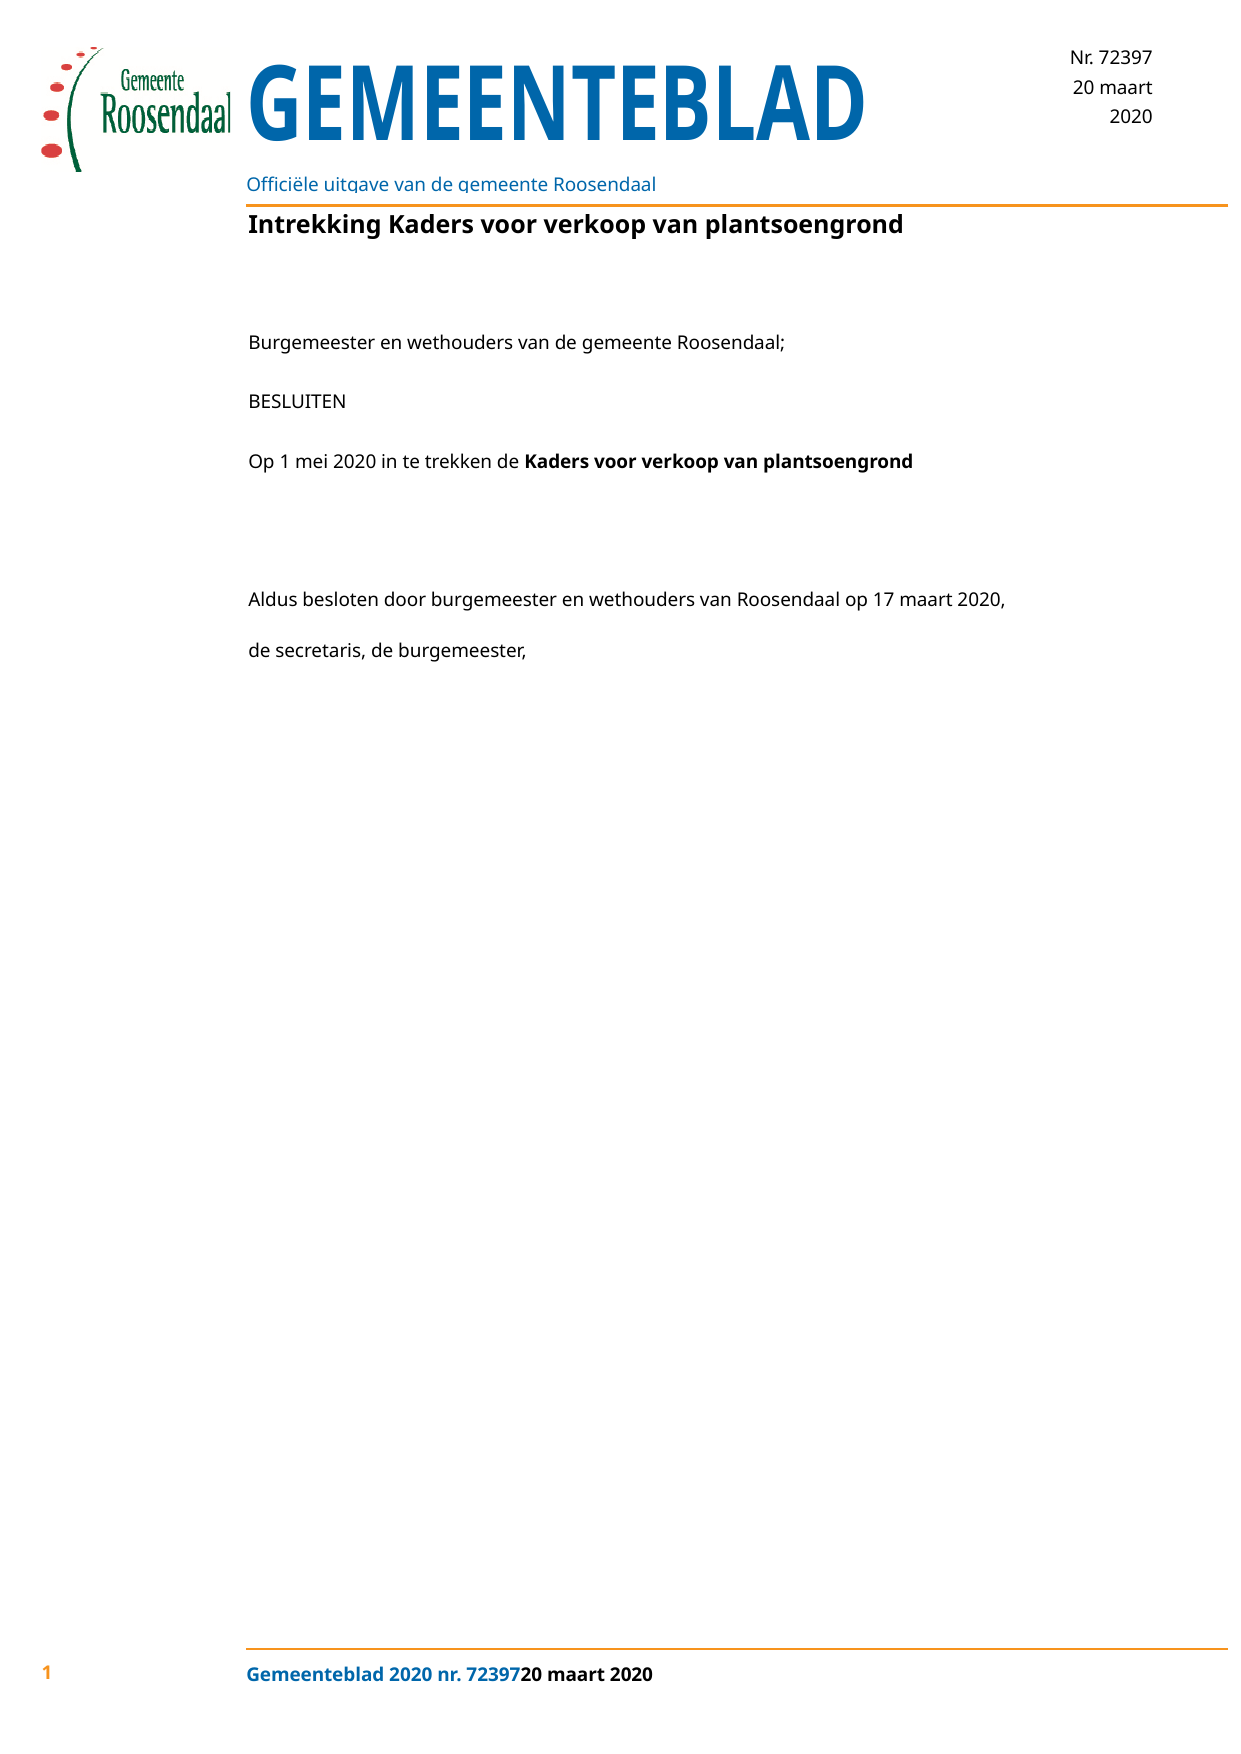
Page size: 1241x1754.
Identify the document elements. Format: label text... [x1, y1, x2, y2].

text Intrekking Kaders voor verkoop van plantsoengrond [248, 207, 1152, 241]
picture [41, 47, 231, 172]
text BESLUITEN [248, 389, 1152, 414]
text de secretaris, de burgemeester, [248, 637, 1152, 663]
text Burgemeester en wethouders van de gemeente Roosendaal; [248, 329, 1152, 355]
text Aldus besloten door burgemeester en wethouders van Roosendaal op 17 maart 2020, [248, 586, 1152, 612]
text Op 1 mei 2020 in te trekken de Kaders voor verkoop van plantsoengrond [248, 448, 1152, 473]
